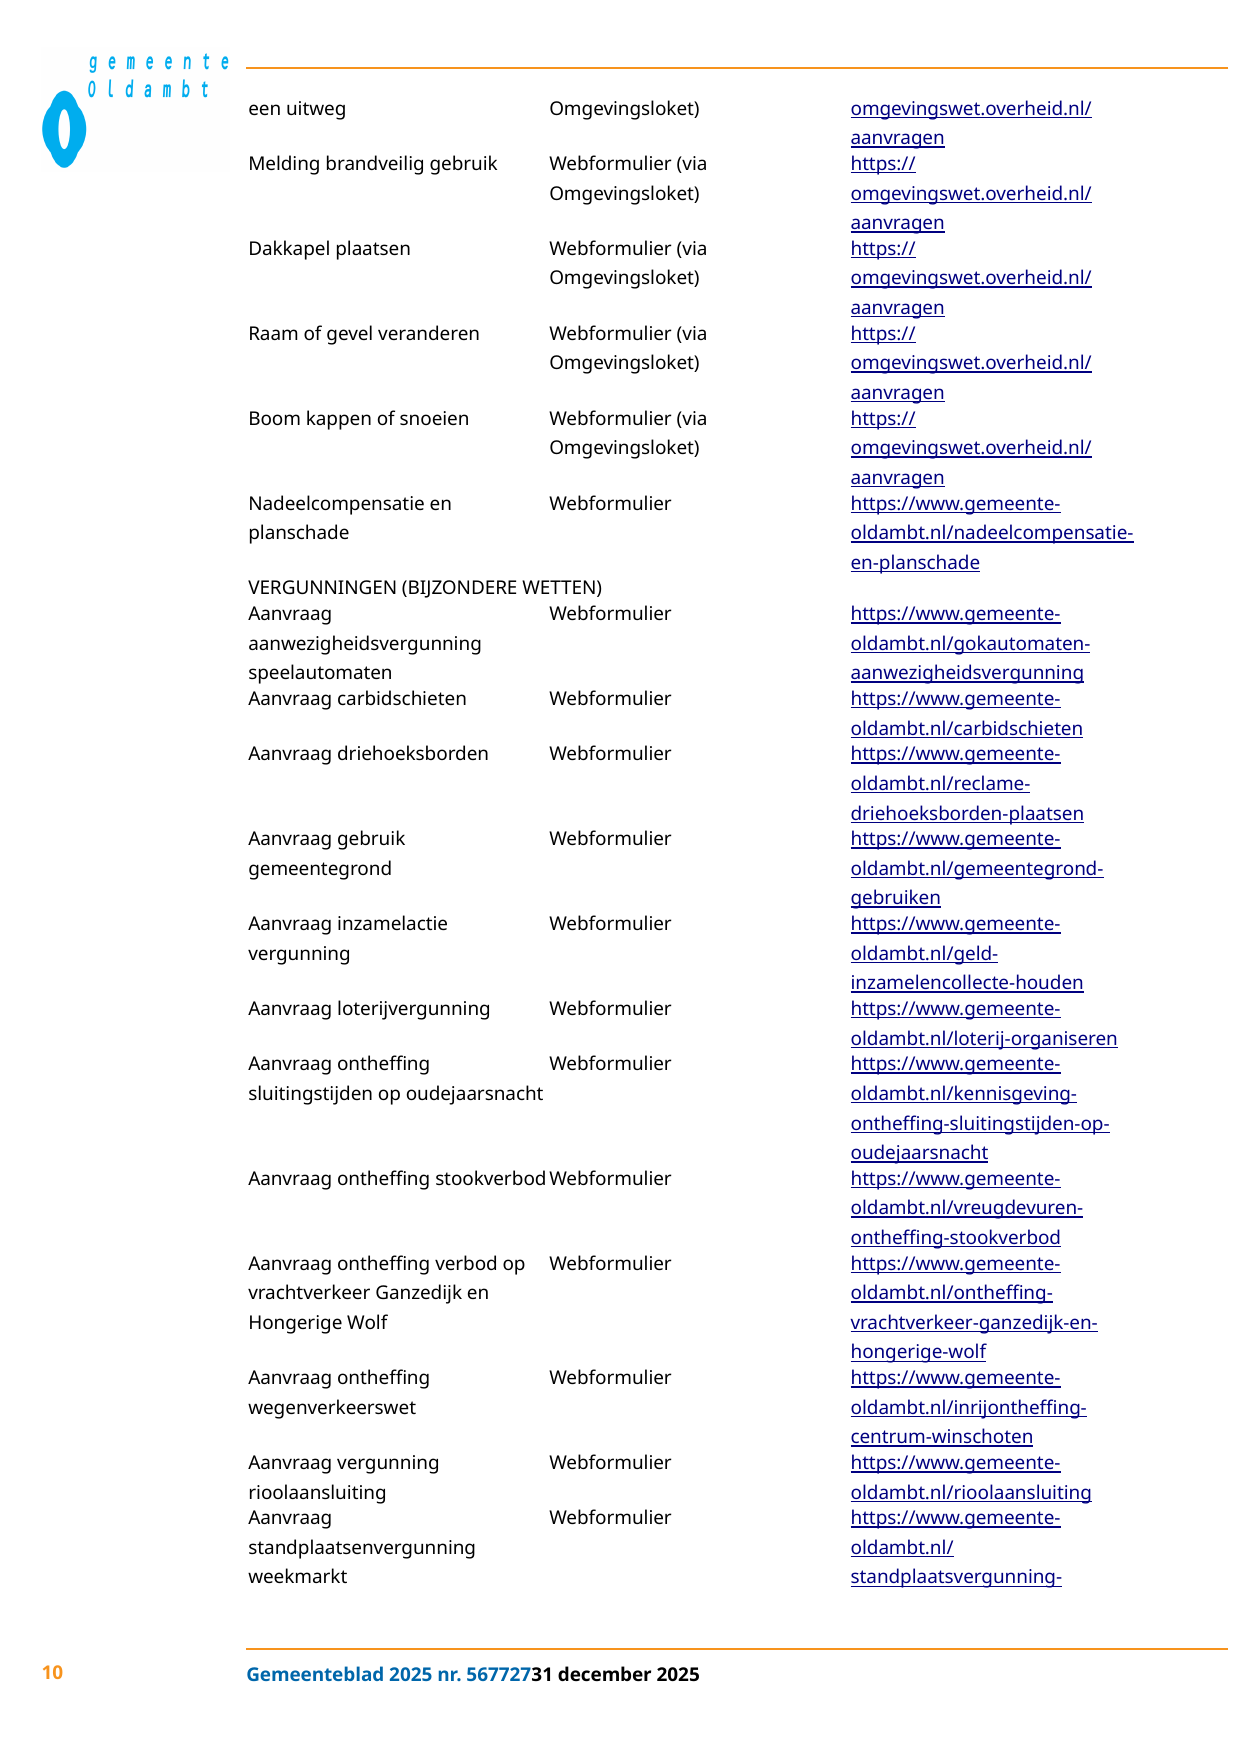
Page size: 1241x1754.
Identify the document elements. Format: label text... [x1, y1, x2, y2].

table_cell Webformulier [549, 1505, 850, 1589]
table_cell Webformulier (via Omgevingsloket) [549, 150, 850, 235]
table_cell Webformulier (via Omgevingsloket) [549, 235, 850, 320]
table_cell Webformulier [549, 1165, 850, 1250]
table_cell https://www.gemeente-oldambt.nl/vreugdevuren-ontheffing-stookverbod [850, 1165, 1152, 1250]
table_cell Aanvraag ontheffing stookverbod [248, 1165, 549, 1250]
table_cell https://www.gemeente-oldambt.nl/inrijontheffing-centrum-winschoten [850, 1364, 1152, 1449]
table_cell https://www.gemeente-oldambt.nl/ontheffing-vrachtverkeer-ganzedijk-en-hongerige-wolf [850, 1250, 1152, 1364]
table_cell Webformulier [549, 685, 850, 741]
table_cell https://www.gemeente-oldambt.nl/kennisgeving-ontheffing-sluitingstijden-op-oudejaarsnacht [850, 1051, 1152, 1165]
table_cell Webformulier [549, 1051, 850, 1165]
table_cell Aanvraag driehoeksborden [248, 741, 549, 825]
table_cell een uitweg [248, 95, 549, 150]
table_cell Webformulier [549, 600, 850, 685]
table_cell Aanvraag aanwezigheidsvergunning speelautomaten [248, 600, 549, 685]
table_cell https://omgevingswet.overheid.nl/aanvragen [850, 235, 1152, 320]
table_cell Aanvraag standplaatsenvergunning weekmarkt [248, 1505, 549, 1589]
table_cell Aanvraag gebruik gemeentegrond [248, 825, 549, 910]
table_cell https://www.gemeente-oldambt.nl/gokautomaten-aanwezigheidsvergunning [850, 600, 1152, 685]
table_cell Aanvraag ontheffing verbod op vrachtverkeer Ganzedijk en Hongerige Wolf [248, 1250, 549, 1364]
table_cell Aanvraag inzamelactie vergunning [248, 910, 549, 995]
table_cell https://www.gemeente-oldambt.nl/gemeentegrond-gebruiken [850, 825, 1152, 910]
table_cell https://www.gemeente-oldambt.nl/geld-inzamelencollecte-houden [850, 910, 1152, 995]
table_cell Aanvraag carbidschieten [248, 685, 549, 741]
table_cell Aanvraag loterijvergunning [248, 995, 549, 1051]
table_cell Aanvraag ontheffing sluitingstijden op oudejaarsnacht [248, 1051, 549, 1165]
table_cell Webformulier [549, 1364, 850, 1449]
table_cell Nadeelcompensatie en planschade [248, 490, 549, 574]
table_cell Aanvraag vergunning rioolaansluiting [248, 1449, 549, 1504]
table_cell Webformulier [549, 1250, 850, 1364]
table_cell Webformulier [549, 825, 850, 910]
table_cell https://omgevingswet.overheid.nl/aanvragen [850, 320, 1152, 405]
table_cell VERGUNNINGEN (BIJZONDERE WETTEN) [248, 575, 850, 600]
table_cell Webformulier [549, 490, 850, 574]
table_cell https://www.gemeente-oldambt.nl/reclame-driehoeksborden-plaatsen [850, 741, 1152, 825]
table_cell Omgevingsloket) [549, 95, 850, 150]
table_cell Webformulier (via Omgevingsloket) [549, 405, 850, 490]
table_cell https://www.gemeente-oldambt.nl/nadeelcompensatie-en-planschade [850, 490, 1152, 574]
table_cell https://omgevingswet.overheid.nl/aanvragen [850, 405, 1152, 490]
table_cell https://www.gemeente-oldambt.nl/standplaatsvergunning- [850, 1505, 1152, 1589]
picture [41, 47, 231, 172]
table_cell Raam of gevel veranderen [248, 320, 549, 405]
table_cell Webformulier [549, 995, 850, 1051]
table_cell Webformulier [549, 910, 850, 995]
table_cell Dakkapel plaatsen [248, 235, 549, 320]
table_cell [850, 575, 1152, 600]
table_cell https://www.gemeente-oldambt.nl/loterij-organiseren [850, 995, 1152, 1051]
table_cell Webformulier [549, 1449, 850, 1504]
table_cell Aanvraag ontheffing wegenverkeerswet [248, 1364, 549, 1449]
table_cell Webformulier [549, 741, 850, 825]
table_cell omgevingswet.overheid.nl/aanvragen [850, 95, 1152, 150]
table_cell https://omgevingswet.overheid.nl/aanvragen [850, 150, 1152, 235]
table_cell Melding brandveilig gebruik [248, 150, 549, 235]
table_cell https://www.gemeente-oldambt.nl/carbidschieten [850, 685, 1152, 741]
table_cell Webformulier (via Omgevingsloket) [549, 320, 850, 405]
table_cell Boom kappen of snoeien [248, 405, 549, 490]
table_cell https://www.gemeente-oldambt.nl/rioolaansluiting [850, 1449, 1152, 1504]
